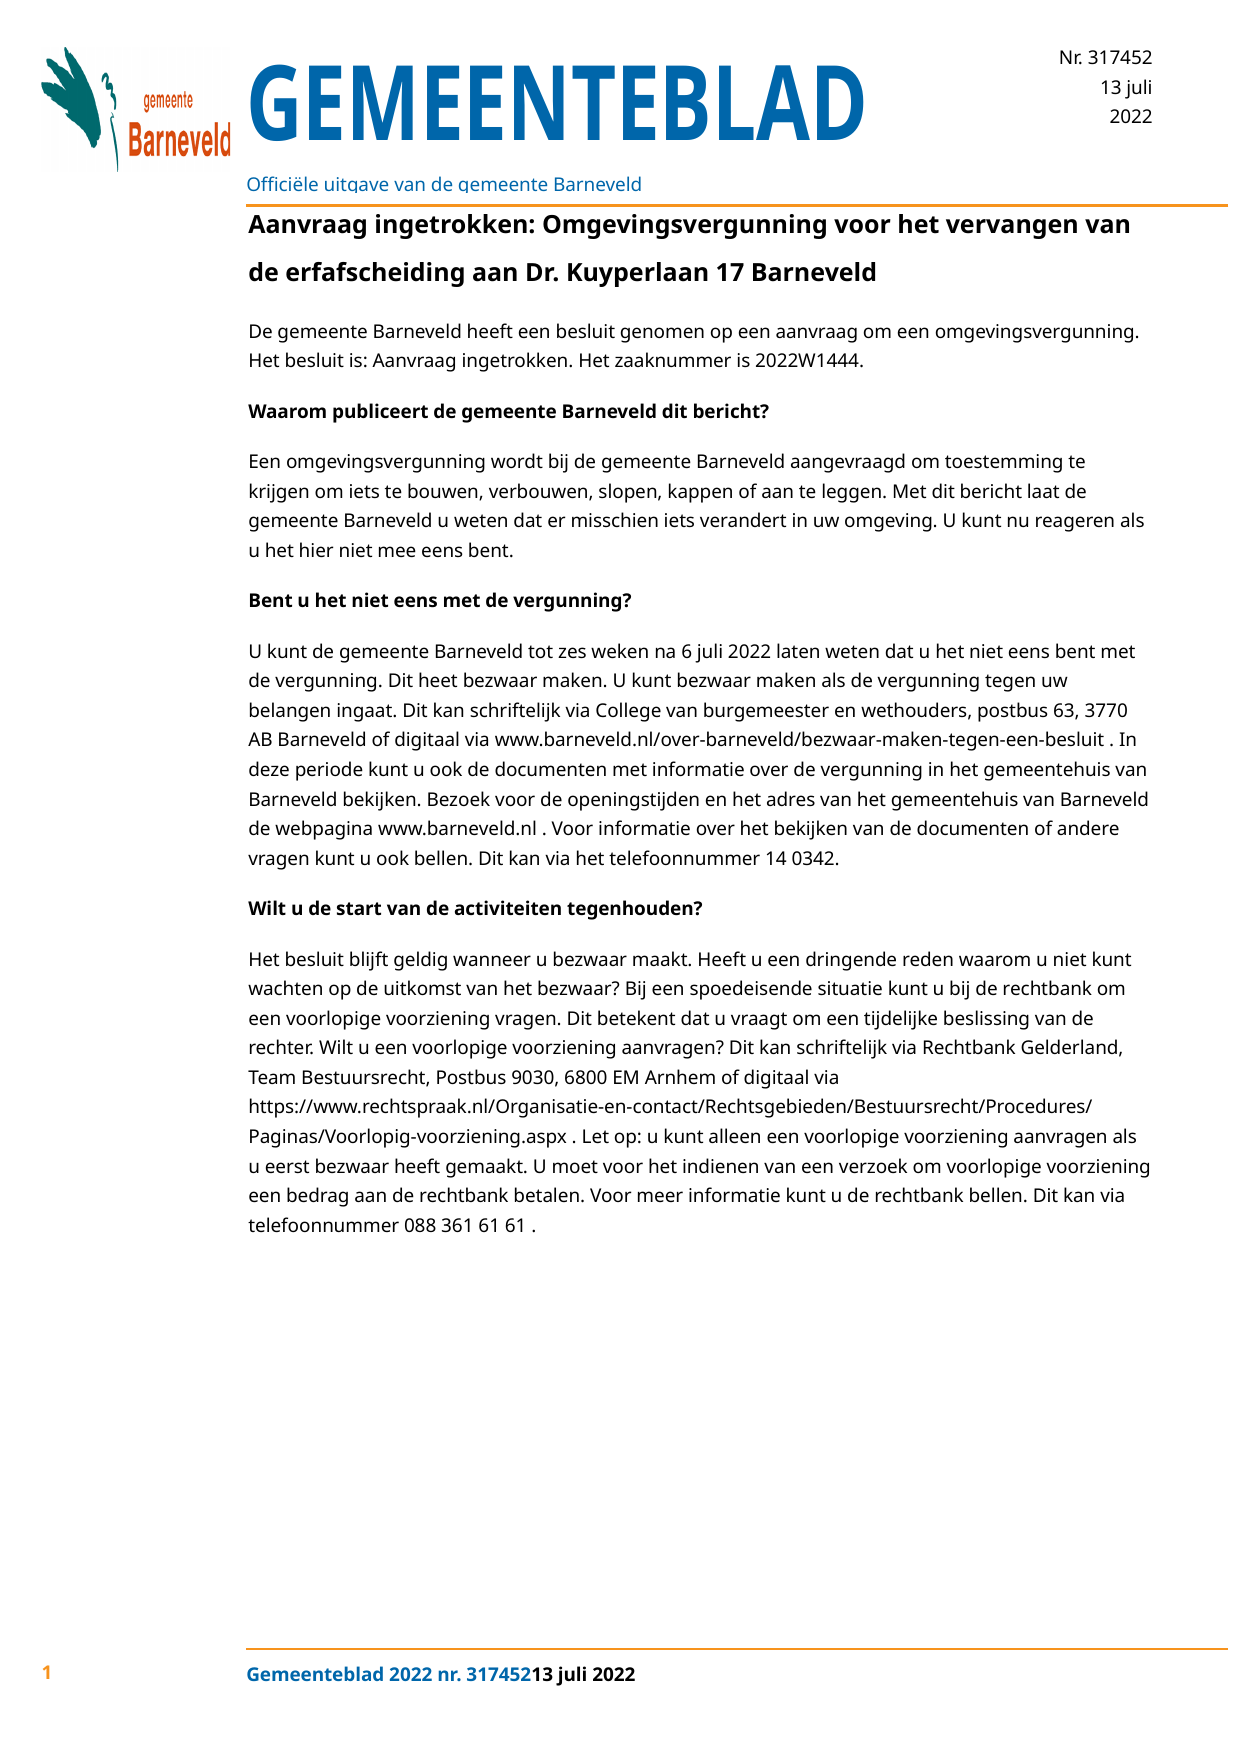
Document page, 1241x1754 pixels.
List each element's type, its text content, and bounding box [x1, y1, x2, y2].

text Het besluit blijft geldig wanneer u bezwaar maakt. Heeft u een dringende reden waarom u niet kunt wachten op de uitkomst van het bezwaar? Bij een spoedeisende situatie kunt u bij de rechtbank om een voorlopige voorziening vragen. Dit betekent dat u vraagt om een tijdelijke beslissing van de rechter. Wilt u een voorlopige voorziening aanvragen? Dit kan schriftelijk via Rechtbank Gelderland, Team Bestuursrecht, Postbus 9030, 6800 EM Arnhem of digitaal via https://www.rechtspraak.nl/Organisatie-en-contact/Rechtsgebieden/Bestuursrecht/Procedures/Paginas/Voorlopig-voorziening.aspx . Let op: u kunt alleen een voorlopige voorziening aanvragen als u eerst bezwaar heeft gemaakt. U moet voor het indienen van een verzoek om voorlopige voorziening een bedrag aan de rechtbank betalen. Voor meer informatie kunt u de rechtbank bellen. Dit kan via telefoonnummer 088 361 61 61 . [248, 946, 1152, 1238]
text Wilt u de start van de activiteiten tegenhouden? [248, 895, 1152, 921]
text Aanvraag ingetrokken: Omgevingsvergunning voor het vervangen van de erfafscheiding aan Dr. Kuyperlaan 17 Barneveld [248, 207, 1152, 288]
text Waarom publiceert de gemeente Barneveld dit bericht? [248, 398, 1152, 424]
picture [41, 47, 231, 172]
text U kunt de gemeente Barneveld tot zes weken na 6 juli 2022 laten weten dat u het niet eens bent met de vergunning. Dit heet bezwaar maken. U kunt bezwaar maken als de vergunning tegen uw belangen ingaat. Dit kan schriftelijk via College van burgemeester en wethouders, postbus 63, 3770 AB Barneveld of digitaal via www.barneveld.nl/over-barneveld/bezwaar-maken-tegen-een-besluit . In deze periode kunt u ook de documenten met informatie over de vergunning in het gemeentehuis van Barneveld bekijken. Bezoek voor de openingstijden en het adres van het gemeentehuis van Barneveld de webpagina www.barneveld.nl . Voor informatie over het bekijken van de documenten of andere vragen kunt u ook bellen. Dit kan via het telefoonnummer 14 0342. [248, 638, 1152, 871]
text De gemeente Barneveld heeft een besluit genomen op een aanvraag om een omgevingsvergunning. Het besluit is: Aanvraag ingetrokken. Het zaaknummer is 2022W1444. [248, 318, 1152, 373]
text Een omgevingsvergunning wordt bij de gemeente Barneveld aangevraagd om toestemming te krijgen om iets te bouwen, verbouwen, slopen, kappen of aan te leggen. Met dit bericht laat de gemeente Barneveld u weten dat er misschien iets verandert in uw omgeving. U kunt nu reageren als u het hier niet mee eens bent. [248, 448, 1152, 563]
text Bent u het niet eens met de vergunning? [248, 587, 1152, 613]
